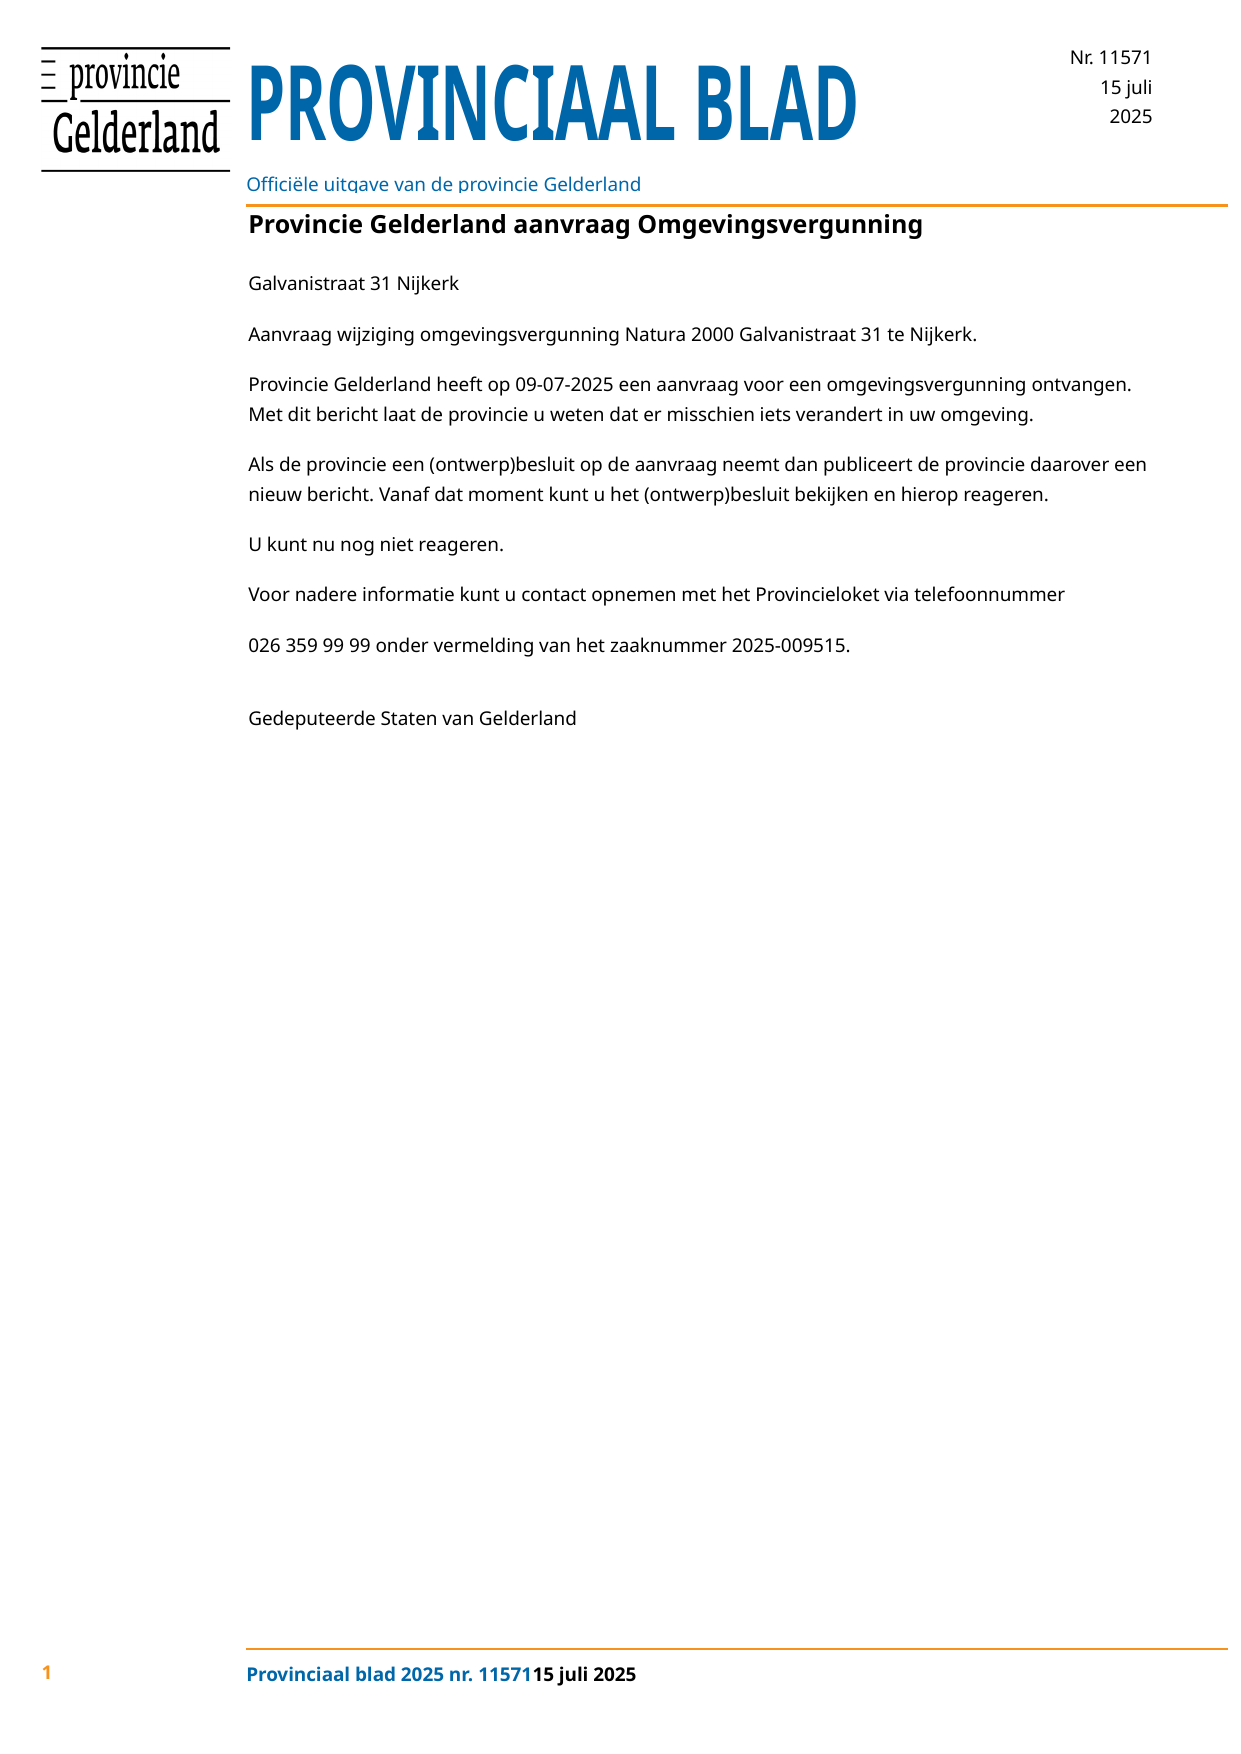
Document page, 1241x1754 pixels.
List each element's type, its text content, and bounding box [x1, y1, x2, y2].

text Aanvraag wijziging omgevingsvergunning Natura 2000 Galvanistraat 31 te Nijkerk. [248, 321, 1152, 346]
text Provincie Gelderland aanvraag Omgevingsvergunning [248, 207, 1152, 241]
text Galvanistraat 31 Nijkerk [248, 270, 1152, 296]
text Voor nadere informatie kunt u contact opnemen met het Provincieloket via telefoonnummer [248, 582, 1152, 607]
picture [41, 47, 231, 172]
text 026 359 99 99 onder vermelding van het zaaknummer 2025-009515. [248, 632, 1152, 658]
text Als de provincie een (ontwerp)besluit op de aanvraag neemt dan publiceert de provincie daarover een nieuw bericht. Vanaf dat moment kunt u het (ontwerp)besluit bekijken en hierop reageren. [248, 451, 1152, 506]
text Provincie Gelderland heeft op 09-07-2025 een aanvraag voor een omgevingsvergunning ontvangen. Met dit bericht laat de provincie u weten dat er misschien iets verandert in uw omgeving. [248, 371, 1152, 426]
text U kunt nu nog niet reageren. [248, 531, 1152, 557]
text Gedeputeerde Staten van Gelderland [248, 706, 1152, 731]
